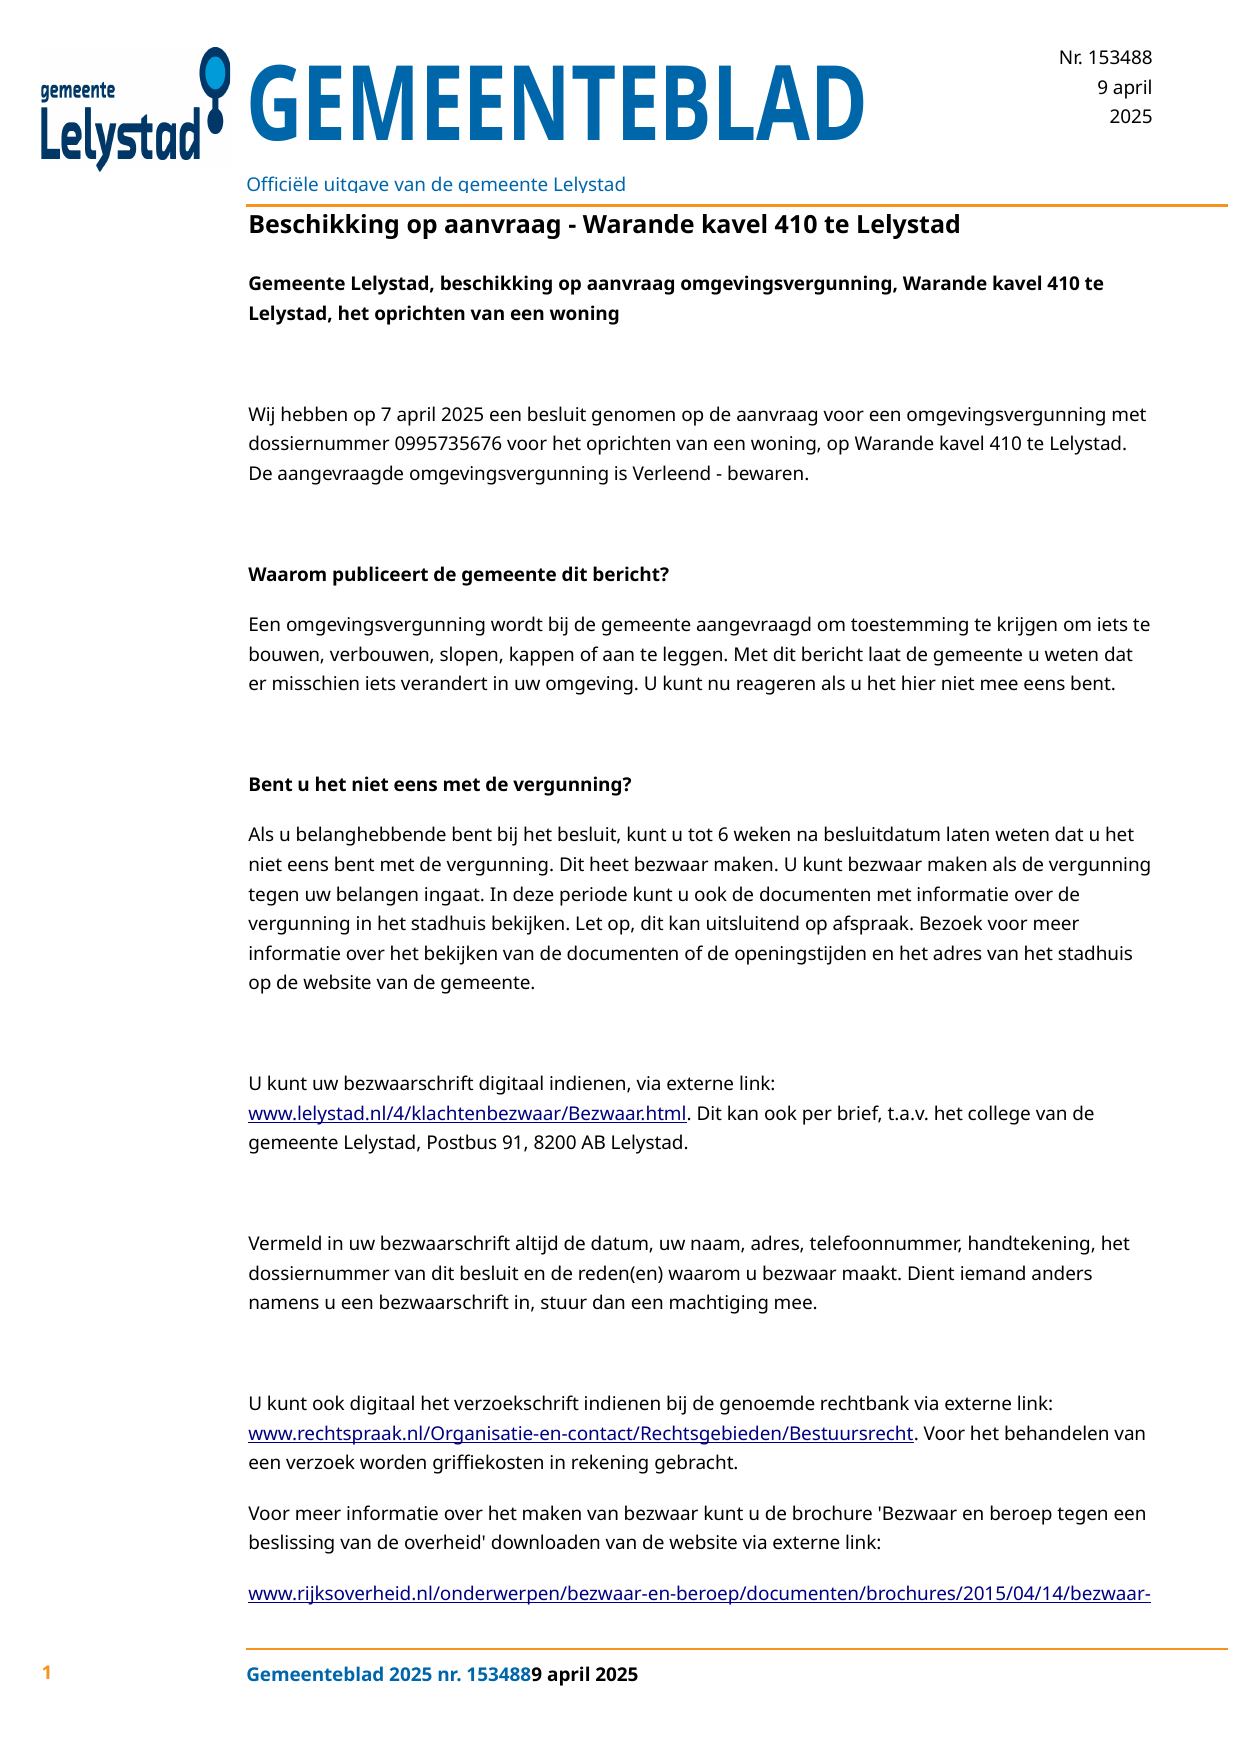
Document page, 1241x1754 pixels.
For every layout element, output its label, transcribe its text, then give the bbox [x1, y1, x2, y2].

text U kunt ook digitaal het verzoekschrift indienen bij de genoemde rechtbank via externe link: www.rechtspraak.nl/Organisatie-en-contact/Rechtsgebieden/Bestuursrecht. Voor het behandelen van een verzoek worden griffiekosten in rekening gebracht. [248, 1390, 1152, 1475]
text Waarom publiceert de gemeente dit bericht? [248, 561, 1152, 586]
text www.rijksoverheid.nl/onderwerpen/bezwaar-en-beroep/documenten/brochures/2015/04/14/bezwaar- [248, 1580, 1152, 1606]
text Bent u het niet eens met de vergunning? [248, 771, 1152, 797]
text Gemeente Lelystad, beschikking op aanvraag omgevingsvergunning, Warande kavel 410 te Lelystad, het oprichten van een woning [248, 270, 1152, 326]
text Wij hebben op 7 april 2025 een besluit genomen op de aanvraag voor een omgevingsvergunning met dossiernummer 0995735676 voor het oprichten van een woning, op Warande kavel 410 te Lelystad. De aangevraagde omgevingsvergunning is Verleend - bewaren. [248, 401, 1152, 486]
text Beschikking op aanvraag - Warande kavel 410 te Lelystad [248, 207, 1152, 241]
text U kunt uw bezwaarschrift digitaal indienen, via externe link: www.lelystad.nl/4/klachtenbezwaar/Bezwaar.html. Dit kan ook per brief, t.a.v. het college van de gemeente Lelystad, Postbus 91, 8200 AB Lelystad. [248, 1070, 1152, 1155]
text Een omgevingsvergunning wordt bij de gemeente aangevraagd om toestemming te krijgen om iets te bouwen, verbouwen, slopen, kappen of aan te leggen. Met dit bericht laat de gemeente u weten dat er misschien iets verandert in uw omgeving. U kunt nu reageren als u het hier niet mee eens bent. [248, 611, 1152, 696]
text Als u belanghebbende bent bij het besluit, kunt u tot 6 weken na besluitdatum laten weten dat u het niet eens bent met de vergunning. Dit heet bezwaar maken. U kunt bezwaar maken als de vergunning tegen uw belangen ingaat. In deze periode kunt u ook de documenten met informatie over de vergunning in het stadhuis bekijken. Let op, dit kan uitsluitend op afspraak. Bezoek voor meer informatie over het bekijken van de documenten of de openingstijden en het adres van het stadhuis op de website van de gemeente. [248, 822, 1152, 995]
text Vermeld in uw bezwaarschrift altijd de datum, uw naam, adres, telefoonnummer, handtekening, het dossiernummer van dit besluit en de reden(en) waarom u bezwaar maakt. Dient iemand anders namens u een bezwaarschrift in, stuur dan een machtiging mee. [248, 1230, 1152, 1315]
picture [41, 47, 231, 172]
text Voor meer informatie over het maken van bezwaar kunt u de brochure 'Bezwaar en beroep tegen een beslissing van de overheid' downloaden van de website via externe link: [248, 1500, 1152, 1555]
